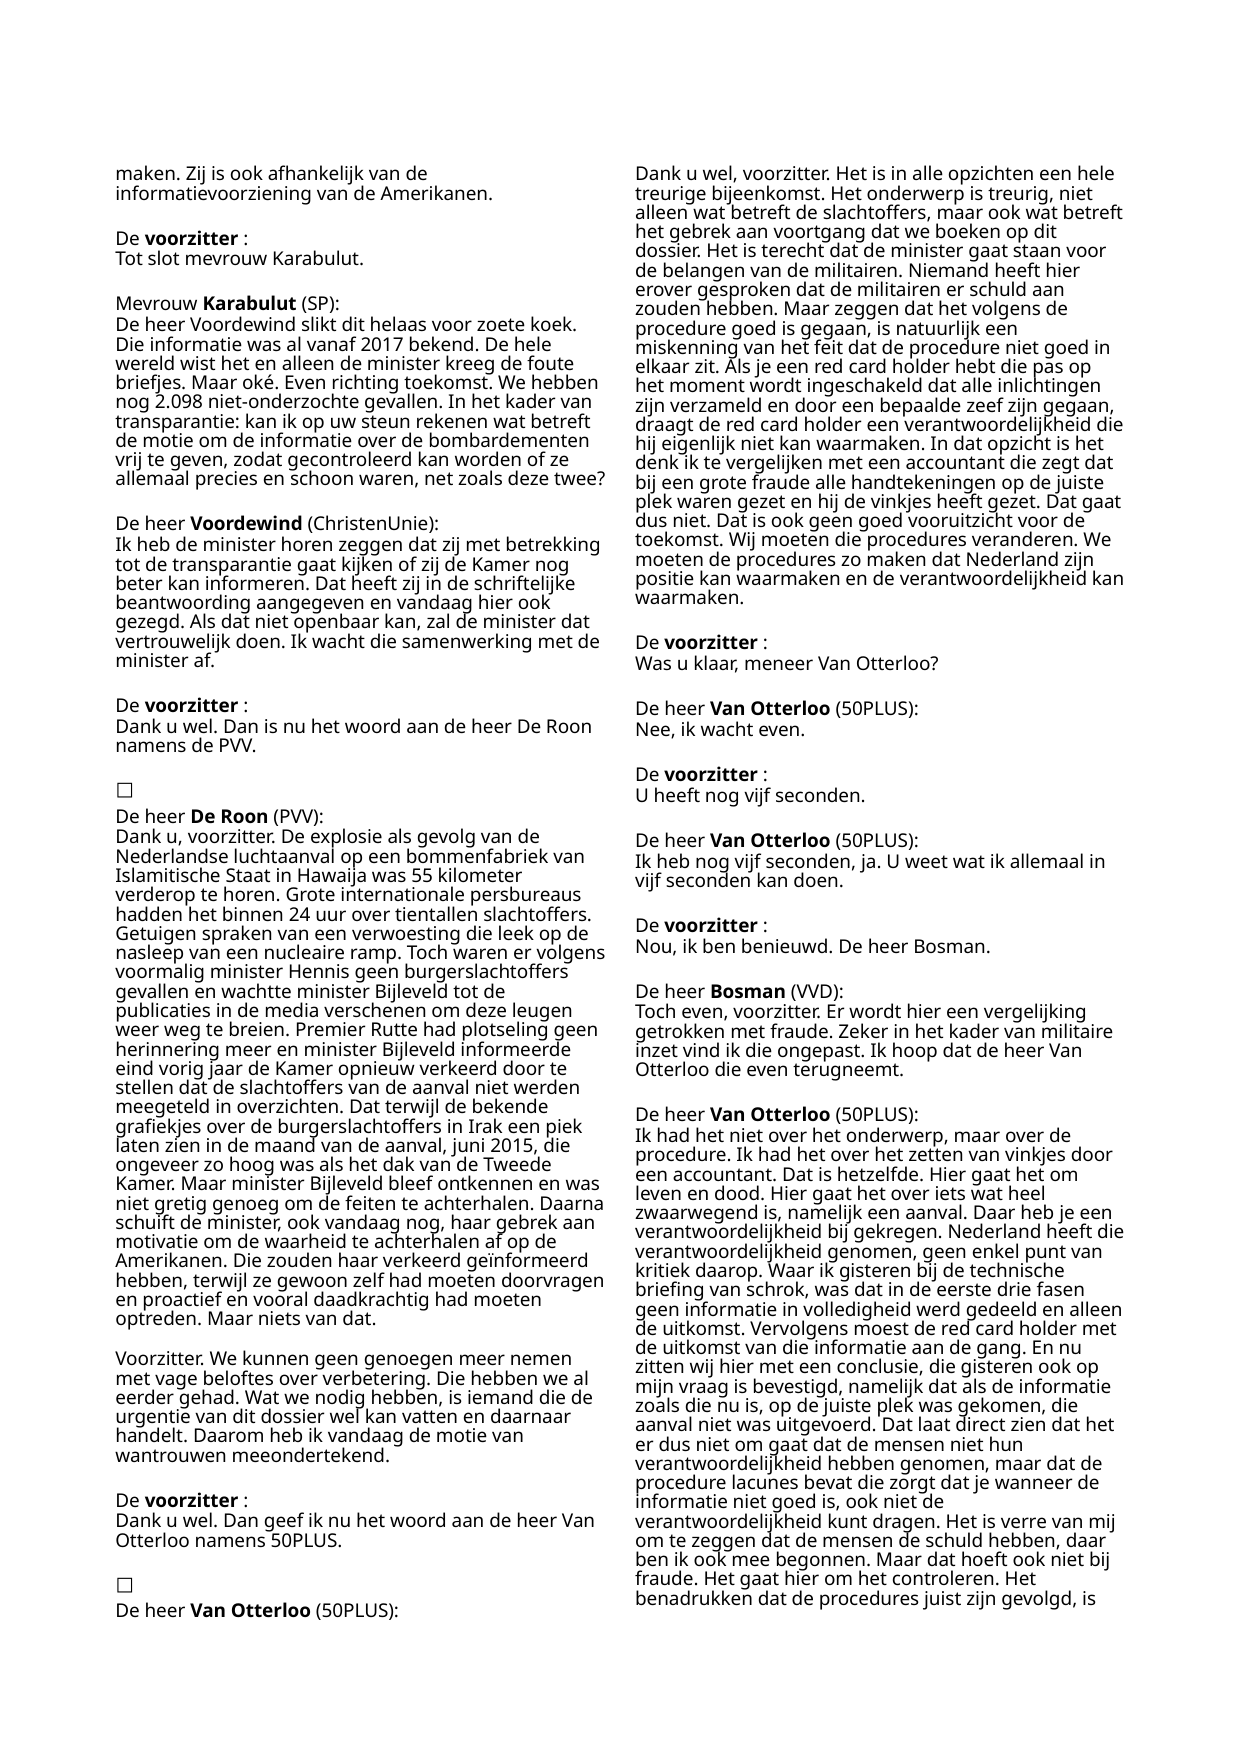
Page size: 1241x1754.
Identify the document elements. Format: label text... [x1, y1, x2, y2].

text Toch even, voorzitter. Er wordt hier een vergelijking getrokken met fraude. Zeker in het kader van militaire inzet vind ik die ongepast. Ik hoop dat de heer Van Otterloo die even terugneemt. [635, 1003, 1125, 1081]
text Ik heb nog vijf seconden, ja. U weet wat ik allemaal in vijf seconden kan doen. [635, 853, 1125, 891]
text De voorzitter : [635, 629, 1125, 655]
text Ik heb de minister horen zeggen dat zij met betrekking tot de transparantie gaat kijken of zij de Kamer nog beter kan informeren. Dat heeft zij in de schriftelijke beantwoording aangegeven en vandaag hier ook gezegd. Als dat niet openbaar kan, zal de minister dat vertrouwelijk doen. Ik wacht die samenwerking met de minister af. [115, 536, 605, 671]
text De heer Voordewind (ChristenUnie): [115, 511, 605, 536]
text ⬜ [115, 1572, 605, 1598]
text Nou, ik ben benieuwd. De heer Bosman. [635, 938, 1125, 957]
text De voorzitter : [115, 1487, 605, 1512]
text De heer Van Otterloo (50PLUS): [635, 695, 1125, 721]
text Tot slot mevrouw Karabulut. [115, 250, 605, 270]
text Dank u, voorzitter. De explosie als gevolg van de Nederlandse luchtaanval op een bommenfabriek van Islamitische Staat in Hawaija was 55 kilometer verderop te horen. Grote internationale persbureaus hadden het binnen 24 uur over tientallen slachtoffers. Getuigen spraken van een verwoesting die leek op de nasleep van een nucleaire ramp. Toch waren er volgens voormalig minister Hennis geen burgerslachtoffers gevallen en wachtte minister Bijleveld tot de publicaties in de media verschenen om deze leugen weer weg te breien. Premier Rutte had plotseling geen herinnering meer en minister Bijleveld informeerde eind vorig jaar de Kamer opnieuw verkeerd door te stellen dat de slachtoffers van de aanval niet werden meegeteld in overzichten. Dat terwijl de bekende grafiekjes over de burgerslachtoffers in Irak een piek laten zien in de maand van de aanval, juni 2015, die ongeveer zo hoog was als het dak van de Tweede Kamer. Maar minister Bijleveld bleef ontkennen en was niet gretig genoeg om de feiten te achterhalen. Daarna schuift de minister, ook vandaag nog, haar gebrek aan motivatie om de waarheid te achterhalen af op de Amerikanen. Die zouden haar verkeerd geïnformeerd hebben, terwijl ze gewoon zelf had moeten doorvragen en proactief en vooral daadkrachtig had moeten optreden. Maar niets van dat. [115, 828, 605, 1329]
text ⬜ [115, 777, 605, 803]
text Ik had het niet over het onderwerp, maar over de procedure. Ik had het over het zetten van vinkjes door een accountant. Dat is hetzelfde. Hier gaat het om leven en dood. Hier gaat het over iets wat heel zwaarwegend is, namelijk een aanval. Daar heb je een verantwoordelijkheid bij gekregen. Nederland heeft die verantwoordelijkheid genomen, geen enkel punt van kritiek daarop. Waar ik gisteren bij de technische briefing van schrok, was dat in de eerste drie fasen geen informatie in volledigheid werd gedeeld en alleen de uitkomst. Vervolgens moest de red card holder met de uitkomst van die informatie aan de gang. En nu zitten wij hier met een conclusie, die gisteren ook op mijn vraag is bevestigd, namelijk dat als de informatie zoals die nu is, op de juiste plek was gekomen, die aanval niet was uitgevoerd. Dat laat direct zien dat het er dus niet om gaat dat de mensen niet hun verantwoordelijkheid hebben genomen, maar dat de procedure lacunes bevat die zorgt dat je wanneer de informatie niet goed is, ook niet de verantwoordelijkheid kunt dragen. Het is verre van mij om te zeggen dat de mensen de schuld hebben, daar ben ik ook mee begonnen. Maar dat hoeft ook niet bij fraude. Het gaat hier om het controleren. Het benadrukken dat de procedures juist zijn gevolgd, is [635, 1127, 1125, 1609]
text De heer Bosman (VVD): [635, 978, 1125, 1003]
text Dank u wel. Dan is nu het woord aan de heer De Roon namens de PVV. [115, 718, 605, 756]
text De voorzitter : [635, 912, 1125, 938]
text maken. Zij is ook afhankelijk van de informatievoorziening van de Amerikanen. [115, 165, 605, 204]
text De heer Voordewind slikt dit helaas voor zoete koek. Die informatie was al vanaf 2017 bekend. De hele wereld wist het en alleen de minister kreeg de foute briefjes. Maar oké. Even richting toekomst. We hebben nog 2.098 niet-onderzochte gevallen. In het kader van transparantie: kan ik op uw steun rekenen wat betreft de motie om de informatie over de bombardementen vrij te geven, zodat gecontroleerd kan worden of ze allemaal precies en schoon waren, net zoals deze twee? [115, 316, 605, 490]
text Nee, ik wacht even. [635, 721, 1125, 740]
text Dank u wel. Dan geef ik nu het woord aan de heer Van Otterloo namens 50PLUS. [115, 1512, 605, 1551]
text Voorzitter. We kunnen geen genoegen meer nemen met vage beloftes over verbetering. Die hebben we al eerder gehad. Wat we nodig hebben, is iemand die de urgentie van dit dossier wel kan vatten en daarnaar handelt. Daarom heb ik vandaag de motie van wantrouwen meeondertekend. [115, 1350, 605, 1466]
text De heer De Roon (PVV): [115, 803, 605, 828]
text U heeft nog vijf seconden. [635, 787, 1125, 806]
text Dank u wel, voorzitter. Het is in alle opzichten een hele treurige bijeenkomst. Het onderwerp is treurig, niet alleen wat betreft de slachtoffers, maar ook wat betreft het gebrek aan voortgang dat we boeken op dit dossier. Het is terecht dat de minister gaat staan voor de belangen van de militairen. Niemand heeft hier erover gesproken dat de militairen er schuld aan zouden hebben. Maar zeggen dat het volgens de procedure goed is gegaan, is natuurlijk een miskenning van het feit dat de procedure niet goed in elkaar zit. Als je een red card holder hebt die pas op het moment wordt ingeschakeld dat alle inlichtingen zijn verzameld en door een bepaalde zeef zijn gegaan, draagt de red card holder een verantwoordelijkheid die hij eigenlijk niet kan waarmaken. In dat opzicht is het denk ik te vergelijken met een accountant die zegt dat bij een grote fraude alle handtekeningen op de juiste plek waren gezet en hij de vinkjes heeft gezet. Dat gaat dus niet. Dat is ook geen goed vooruitzicht voor de toekomst. Wij moeten die procedures veranderen. We moeten de procedures zo maken dat Nederland zijn positie kan waarmaken en de verantwoordelijkheid kan waarmaken. [635, 165, 1125, 608]
text De heer Van Otterloo (50PLUS): [635, 827, 1125, 853]
text De heer Van Otterloo (50PLUS): [635, 1101, 1125, 1127]
text De voorzitter : [635, 761, 1125, 787]
text De voorzitter : [115, 692, 605, 718]
text De heer Van Otterloo (50PLUS): [115, 1598, 605, 1623]
text Was u klaar, meneer Van Otterloo? [635, 655, 1125, 674]
text De voorzitter : [115, 225, 605, 250]
text Mevrouw Karabulut (SP): [115, 291, 605, 316]
